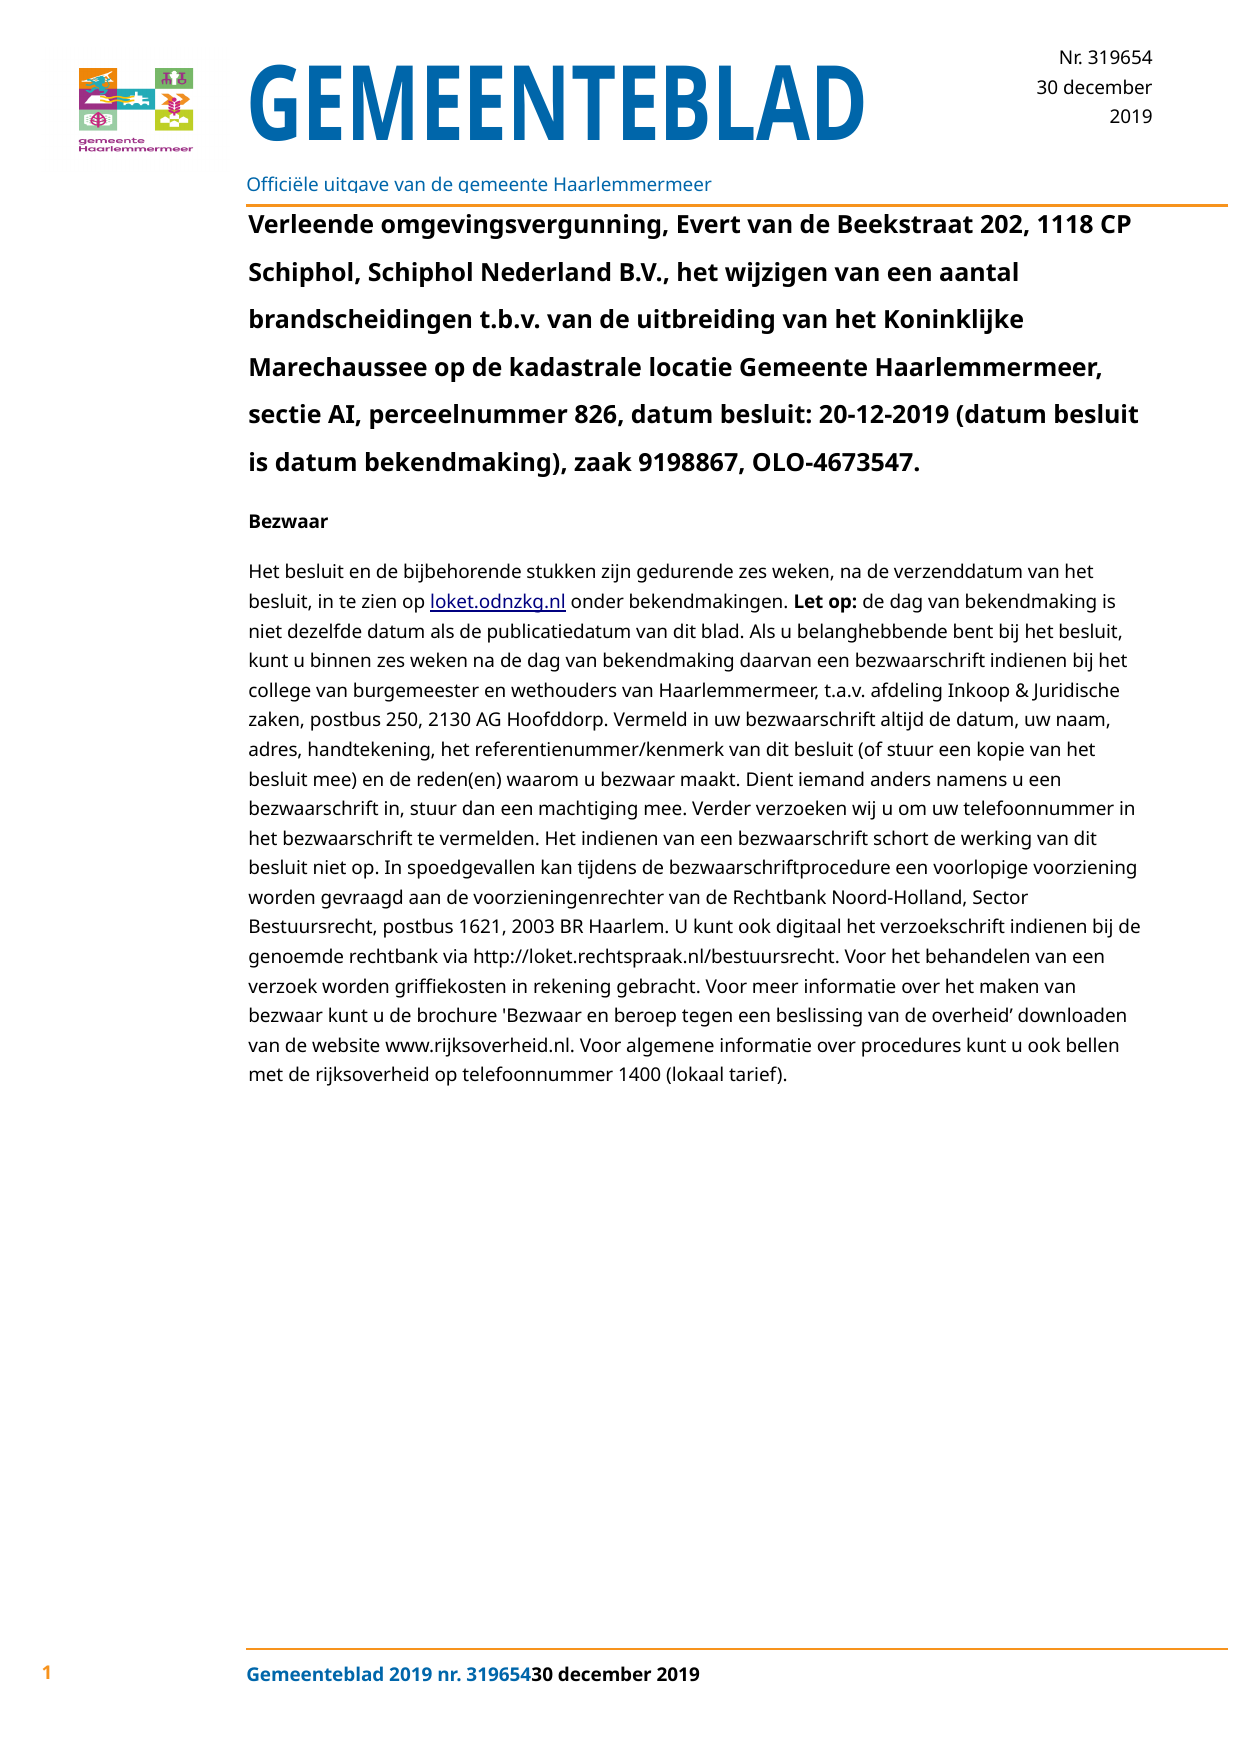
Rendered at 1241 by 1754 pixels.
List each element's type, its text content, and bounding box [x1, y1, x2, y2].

text Bezwaar [248, 508, 1152, 534]
picture [41, 47, 231, 172]
text Het besluit en de bijbehorende stukken zijn gedurende zes weken, na de verzenddatum van het besluit, in te zien op loket.odnzkg.nl onder bekendmakingen. Let op: de dag van bekendmaking is niet dezelfde datum als de publicatiedatum van dit blad. Als u belanghebbende bent bij het besluit, kunt u binnen zes weken na de dag van bekendmaking daarvan een bezwaarschrift indienen bij het college van burgemeester en wethouders van Haarlemmermeer, t.a.v. afdeling Inkoop & Juridische zaken, postbus 250, 2130 AG Hoofddorp. Vermeld in uw bezwaarschrift altijd de datum, uw naam, adres, handtekening, het referentienummer/kenmerk van dit besluit (of stuur een kopie van het besluit mee) en de reden(en) waarom u bezwaar maakt. Dient iemand anders namens u een bezwaarschrift in, stuur dan een machtiging mee. Verder verzoeken wij u om uw telefoonnummer in het bezwaarschrift te vermelden. Het indienen van een bezwaarschrift schort de werking van dit besluit niet op. In spoedgevallen kan tijdens de bezwaarschriftprocedure een voorlopige voorziening worden gevraagd aan de voorzieningenrechter van de Rechtbank Noord-Holland, Sector Bestuursrecht, postbus 1621, 2003 BR Haarlem. U kunt ook digitaal het verzoekschrift indienen bij de genoemde rechtbank via http://loket.rechtspraak.nl/bestuursrecht. Voor het behandelen van een verzoek worden griffiekosten in rekening gebracht. Voor meer informatie over het maken van bezwaar kunt u de brochure 'Bezwaar en beroep tegen een beslissing van de overheid’ downloaden van de website www.rijksoverheid.nl. Voor algemene informatie over procedures kunt u ook bellen met de rijksoverheid op telefoonnummer 1400 (lokaal tarief). [248, 559, 1152, 1087]
text Verleende omgevingsvergunning, Evert van de Beekstraat 202, 1118 CP Schiphol, Schiphol Nederland B.V., het wijzigen van een aantal brandscheidingen t.b.v. van de uitbreiding van het Koninklijke Marechaussee op de kadastrale locatie Gemeente Haarlemmermeer, sectie AI, perceelnummer 826, datum besluit: 20-12-2019 (datum besluit is datum bekendmaking), zaak 9198867, OLO-4673547. [248, 207, 1152, 479]
